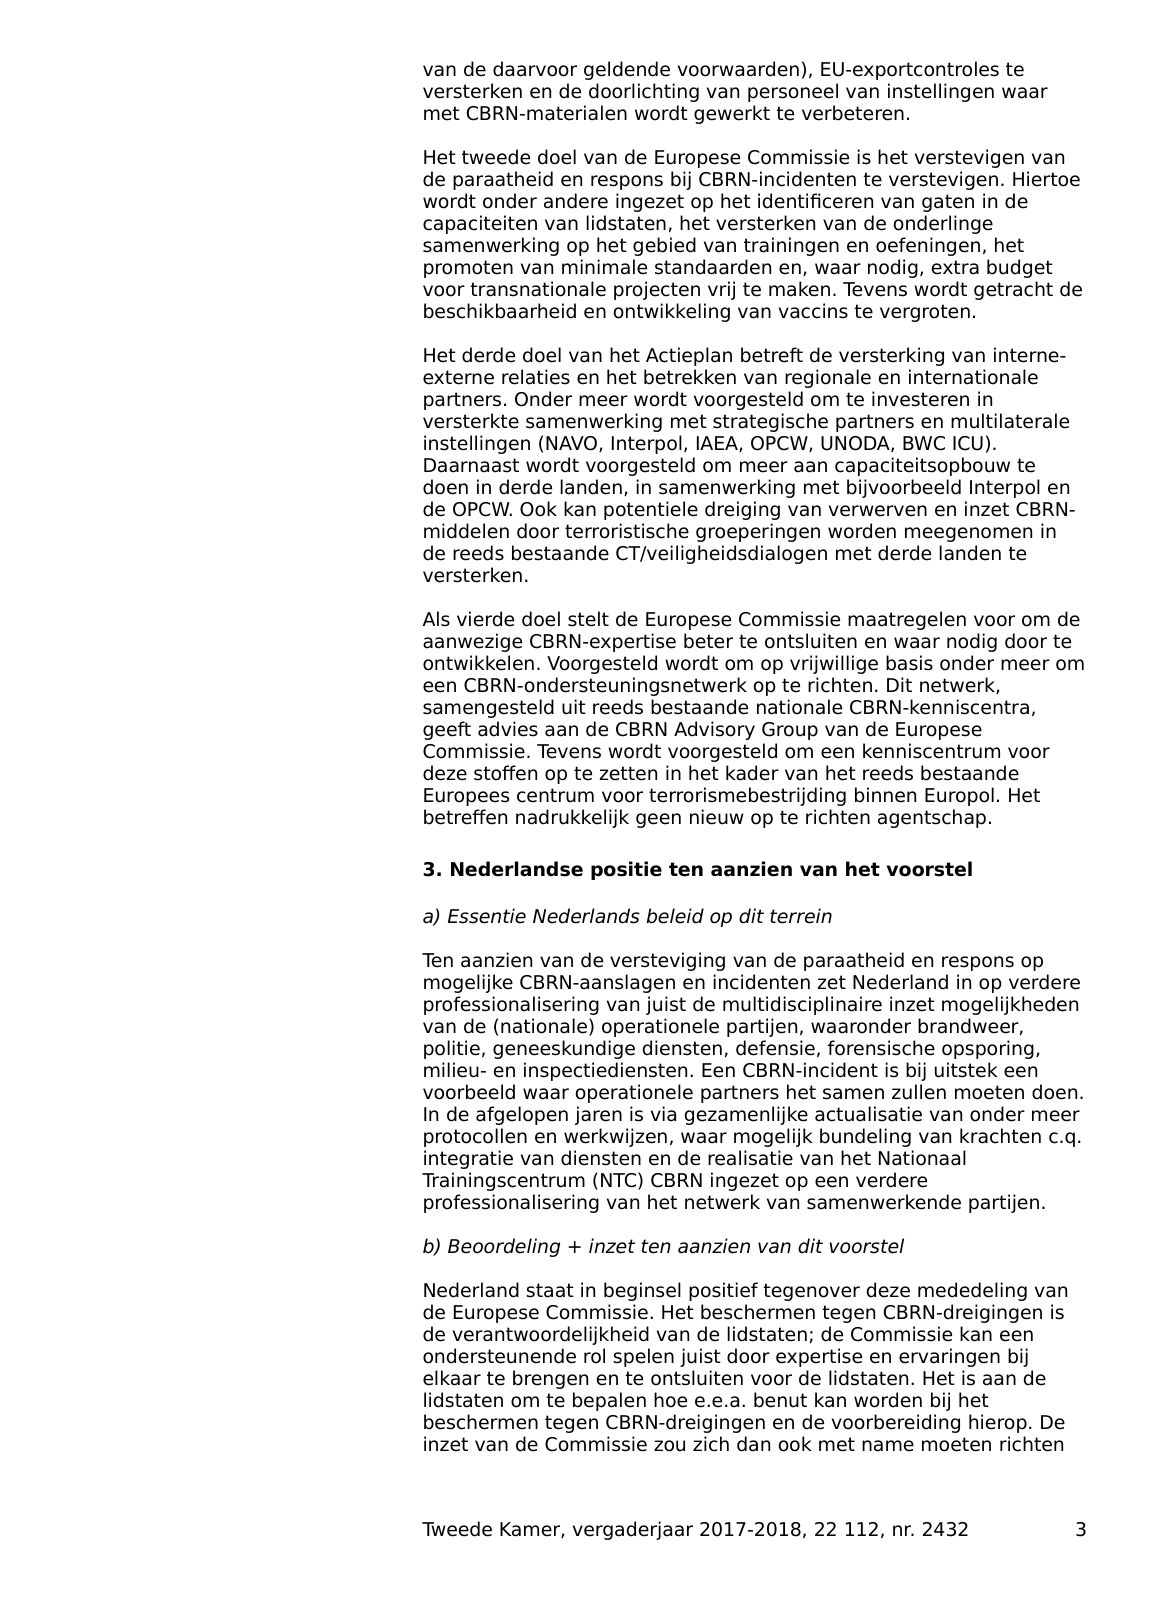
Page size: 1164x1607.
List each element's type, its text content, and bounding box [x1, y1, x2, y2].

text van de daarvoor geldende voorwaarden), EU-exportcontroles te versterken en de doorlichting van personeel van instellingen waar met CBRN-materialen wordt gewerkt te verbeteren. [422, 59, 1087, 125]
subtitle b) Beoordeling + inzet ten aanzien van dit voorstel [422, 1236, 1087, 1258]
text Het derde doel van het Actieplan betreft de versterking van interne-externe relaties en het betrekken van regionale en internationale partners. Onder meer wordt voorgesteld om te investeren in versterkte samenwerking met strategische partners en multilaterale instellingen (NAVO, Interpol, IAEA, OPCW, UNODA, BWC ICU). Daarnaast wordt voorgesteld om meer aan capaciteitsopbouw te doen in derde landen, in samenwerking met bijvoorbeeld Interpol en de OPCW. Ook kan potentiele dreiging van verwerven en inzet CBRN-middelen door terroristische groeperingen worden meegenomen in de reeds bestaande CT/veiligheidsdialogen met derde landen te versterken. [422, 345, 1087, 587]
text Ten aanzien van de versteviging van de paraatheid en respons op mogelijke CBRN-aanslagen en incidenten zet Nederland in op verdere professionalisering van juist de multidisciplinaire inzet mogelijkheden van de (nationale) operationele partijen, waaronder brandweer, politie, geneeskundige diensten, defensie, forensische opsporing, milieu- en inspectiediensten. Een CBRN-incident is bij uitstek een voorbeeld waar operationele partners het samen zullen moeten doen. In de afgelopen jaren is via gezamenlijke actualisatie van onder meer protocollen en werkwijzen, waar mogelijk bundeling van krachten c.q. integratie van diensten en de realisatie van het Nationaal Trainingscentrum (NTC) CBRN ingezet op een verdere professionalisering van het netwerk van samenwerkende partijen. [422, 950, 1087, 1214]
text Nederland staat in beginsel positief tegenover deze mededeling van de Europese Commissie. Het beschermen tegen CBRN-dreigingen is de verantwoordelijkheid van de lidstaten; de Commissie kan een ondersteunende rol spelen juist door expertise en ervaringen bij elkaar te brengen en te ontsluiten voor de lidstaten. Het is aan de lidstaten om te bepalen hoe e.e.a. benut kan worden bij het beschermen tegen CBRN-dreigingen en de voorbereiding hierop. De inzet van de Commissie zou zich dan ook met name moeten richten [422, 1280, 1087, 1456]
subtitle 3. Nederlandse positie ten aanzien van het voorstel [422, 859, 1087, 881]
text Het tweede doel van de Europese Commissie is het verstevigen van de paraatheid en respons bij CBRN-incidenten te verstevigen. Hiertoe wordt onder andere ingezet op het identificeren van gaten in de capaciteiten van lidstaten, het versterken van de onderlinge samenwerking op het gebied van trainingen en oefeningen, het promoten van minimale standaarden en, waar nodig, extra budget voor transnationale projecten vrij te maken. Tevens wordt getracht de beschikbaarheid en ontwikkeling van vaccins te vergroten. [422, 147, 1087, 323]
text Als vierde doel stelt de Europese Commissie maatregelen voor om de aanwezige CBRN-expertise beter te ontsluiten en waar nodig door te ontwikkelen. Voorgesteld wordt om op vrijwillige basis onder meer om een CBRN-ondersteuningsnetwerk op te richten. Dit netwerk, samengesteld uit reeds bestaande nationale CBRN-kenniscentra, geeft advies aan de CBRN Advisory Group van de Europese Commissie. Tevens wordt voorgesteld om een kenniscentrum voor deze stoffen op te zetten in het kader van het reeds bestaande Europees centrum voor terrorismebestrijding binnen Europol. Het betreffen nadrukkelijk geen nieuw op te richten agentschap. [422, 609, 1087, 829]
subtitle a) Essentie Nederlands beleid op dit terrein [422, 906, 1087, 928]
